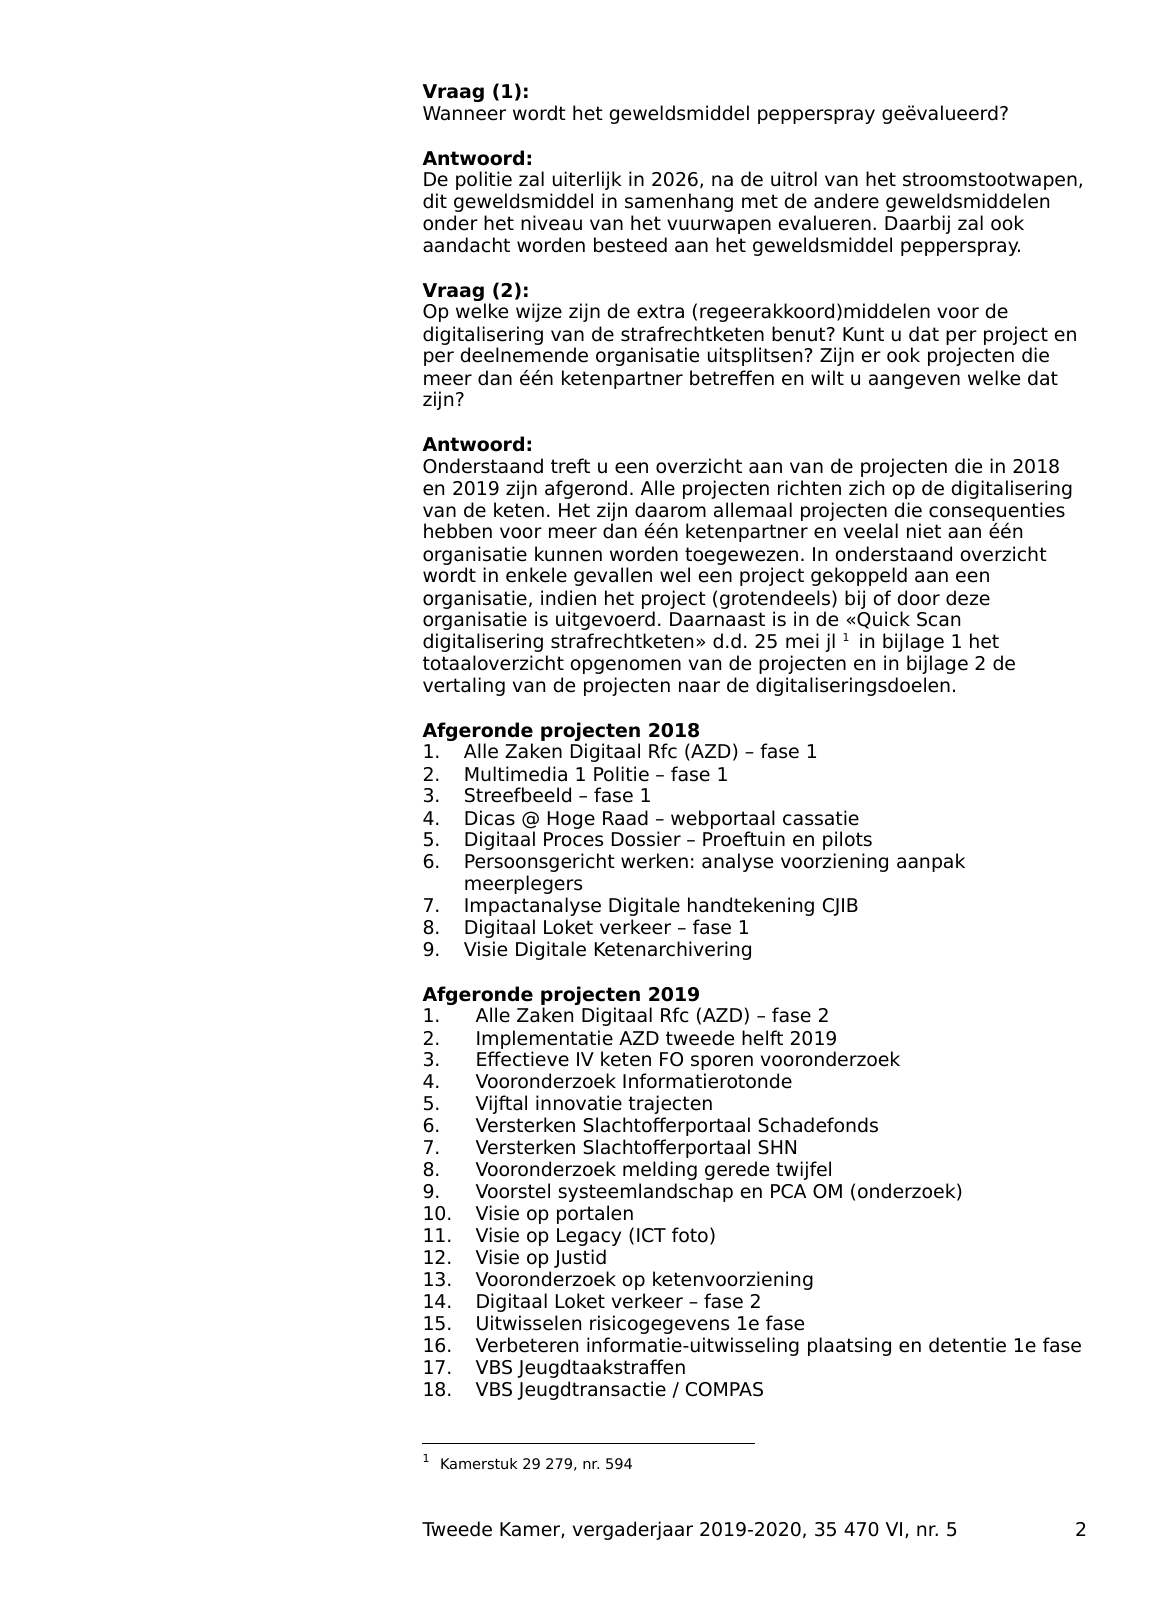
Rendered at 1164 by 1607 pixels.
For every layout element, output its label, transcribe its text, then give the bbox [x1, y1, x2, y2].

text 1. Alle Zaken Digitaal Rfc (AZD) – fase 1 [422, 741, 1087, 763]
text 8. Vooronderzoek melding gerede twijfel [422, 1159, 1087, 1181]
text 2. Multimedia 1 Politie – fase 1 [422, 763, 1087, 785]
text Kamerstuk 29 279, nr. 594 [422, 1452, 1087, 1474]
text Wanneer wordt het geweldsmiddel pepperspray geëvalueerd? [422, 103, 1087, 125]
text Antwoord: [422, 433, 1087, 456]
text 3. Effectieve IV keten FO sporen vooronderzoek [422, 1049, 1087, 1071]
text 18. VBS Jeugdtransactie / COMPAS [422, 1379, 1087, 1401]
text De politie zal uiterlijk in 2026, na de uitrol van het stroomstootwapen, dit geweldsmiddel in samenhang met de andere geweldsmiddelen onder het niveau van het vuurwapen evalueren. Daarbij zal ook aandacht worden besteed aan het geweldsmiddel pepperspray. [422, 169, 1087, 257]
text 9. Voorstel systeemlandschap en PCA OM (onderzoek) [422, 1181, 1087, 1203]
text 11. Visie op Legacy (ICT foto) [422, 1225, 1087, 1247]
text 7. Versterken Slachtofferportaal SHN [422, 1137, 1087, 1159]
subtitle Afgeronde projecten 2018 [422, 719, 1087, 741]
text 15. Uitwisselen risicogegevens 1e fase [422, 1313, 1087, 1335]
text 9. Visie Digitale Ketenarchivering [422, 939, 1087, 961]
subtitle Afgeronde projecten 2019 [422, 983, 1087, 1005]
text 10. Visie op portalen [422, 1203, 1087, 1225]
text 8. Digitaal Loket verkeer – fase 1 [422, 917, 1087, 939]
text 5. Digitaal Proces Dossier – Proeftuin en pilots [422, 829, 1087, 851]
text 1. Alle Zaken Digitaal Rfc (AZD) – fase 2 [422, 1005, 1087, 1027]
text 3. Streefbeeld – fase 1 [422, 785, 1087, 807]
text 4. Vooronderzoek Informatierotonde [422, 1071, 1087, 1093]
text 7. Impactanalyse Digitale handtekening CJIB [422, 895, 1087, 917]
text 4. Dicas @ Hoge Raad – webportaal cassatie [422, 807, 1087, 829]
text 5. Vijftal innovatie trajecten [422, 1093, 1087, 1115]
text 14. Digitaal Loket verkeer – fase 2 [422, 1291, 1087, 1313]
text Onderstaand treft u een overzicht aan van de projecten die in 2018 en 2019 zijn afgerond. Alle projecten richten zich op de digitalisering van de keten. Het zijn daarom allemaal projecten die consequenties hebben voor meer dan één ketenpartner en veelal niet aan één organisatie kunnen worden toegewezen. In onderstaand overzicht wordt in enkele gevallen wel een project gekoppeld aan een organisatie, indien het project (grotendeels) bij of door deze organisatie is uitgevoerd. Daarnaast is in de «Quick Scan digitalisering strafrechtketen» d.d. 25 mei jl in bijlage 1 het totaaloverzicht opgenomen van de projecten en in bijlage 2 de vertaling van de projecten naar de digitaliseringsdoelen. [422, 456, 1087, 697]
text 6. Versterken Slachtofferportaal Schadefonds [422, 1115, 1087, 1137]
text 16. Verbeteren informatie-uitwisseling plaatsing en detentie 1e fase [422, 1335, 1087, 1357]
text Antwoord: [422, 147, 1087, 169]
text 13. Vooronderzoek op ketenvoorziening [422, 1269, 1087, 1291]
text Vraag (2): [422, 279, 1087, 301]
text 17. VBS Jeugdtaakstraffen [422, 1357, 1087, 1379]
text 12. Visie op Justid [422, 1247, 1087, 1269]
text 2. Implementatie AZD tweede helft 2019 [422, 1027, 1087, 1049]
text 6. Persoonsgericht werken: analyse voorziening aanpak meerplegers [422, 851, 1087, 895]
text Op welke wijze zijn de extra (regeerakkoord)middelen voor de digitalisering van de strafrechtketen benut? Kunt u dat per project en per deelnemende organisatie uitsplitsen? Zijn er ook projecten die meer dan één ketenpartner betreffen en wilt u aangeven welke dat zijn? [422, 301, 1087, 411]
text Vraag (1): [422, 81, 1087, 103]
